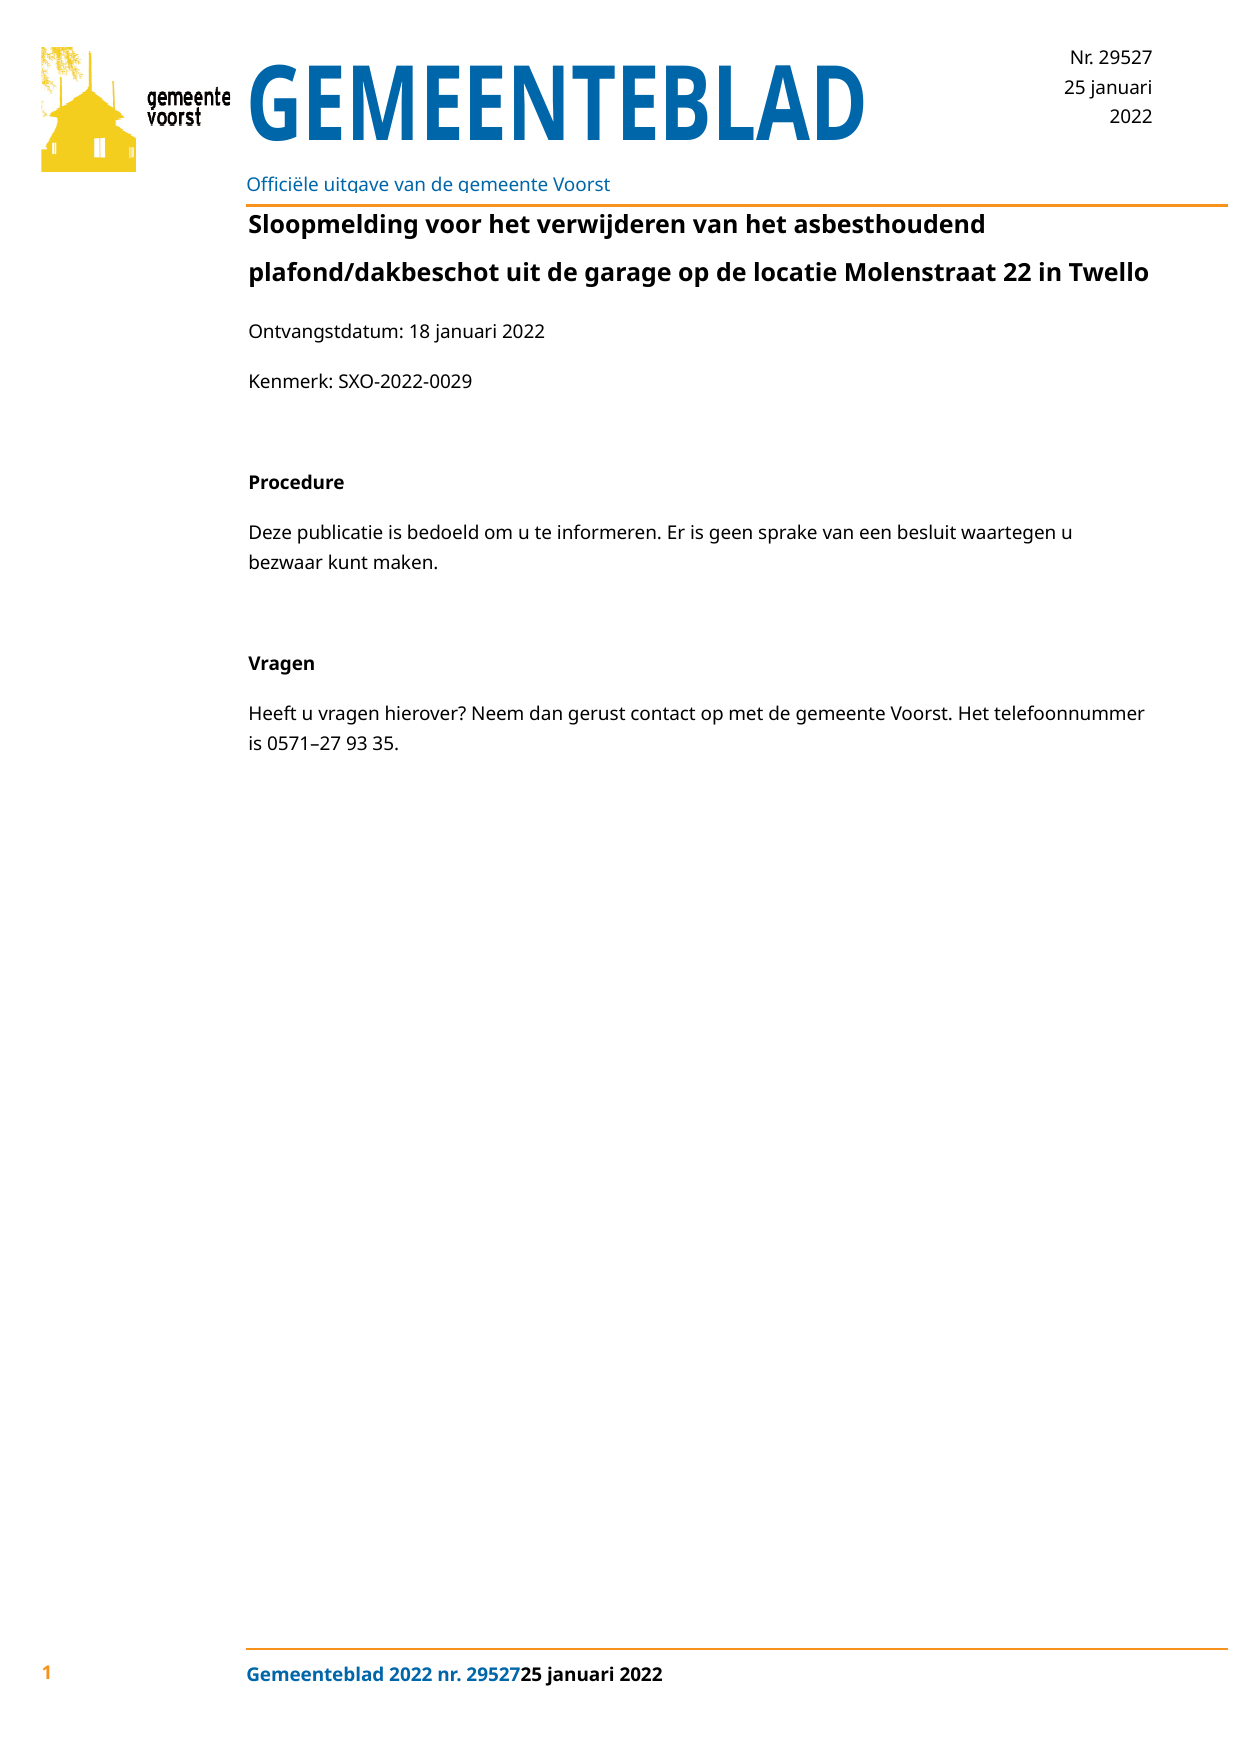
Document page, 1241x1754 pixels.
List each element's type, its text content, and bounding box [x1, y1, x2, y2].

text Kenmerk: SXO-2022-0029 [248, 368, 1152, 394]
text Procedure [248, 469, 1152, 495]
text Sloopmelding voor het verwijderen van het asbesthoudend plafond/dakbeschot uit de garage op de locatie Molenstraat 22 in Twello [248, 207, 1152, 288]
text Vragen [248, 650, 1152, 676]
text Deze publicatie is bedoeld om u te informeren. Er is geen sprake van een besluit waartegen u bezwaar kunt maken. [248, 519, 1152, 575]
text Ontvangstdatum: 18 januari 2022 [248, 318, 1152, 344]
picture [41, 47, 231, 172]
text Heeft u vragen hierover? Neem dan gerust contact op met de gemeente Voorst. Het telefoonnummer is 0571–27 93 35. [248, 700, 1152, 756]
